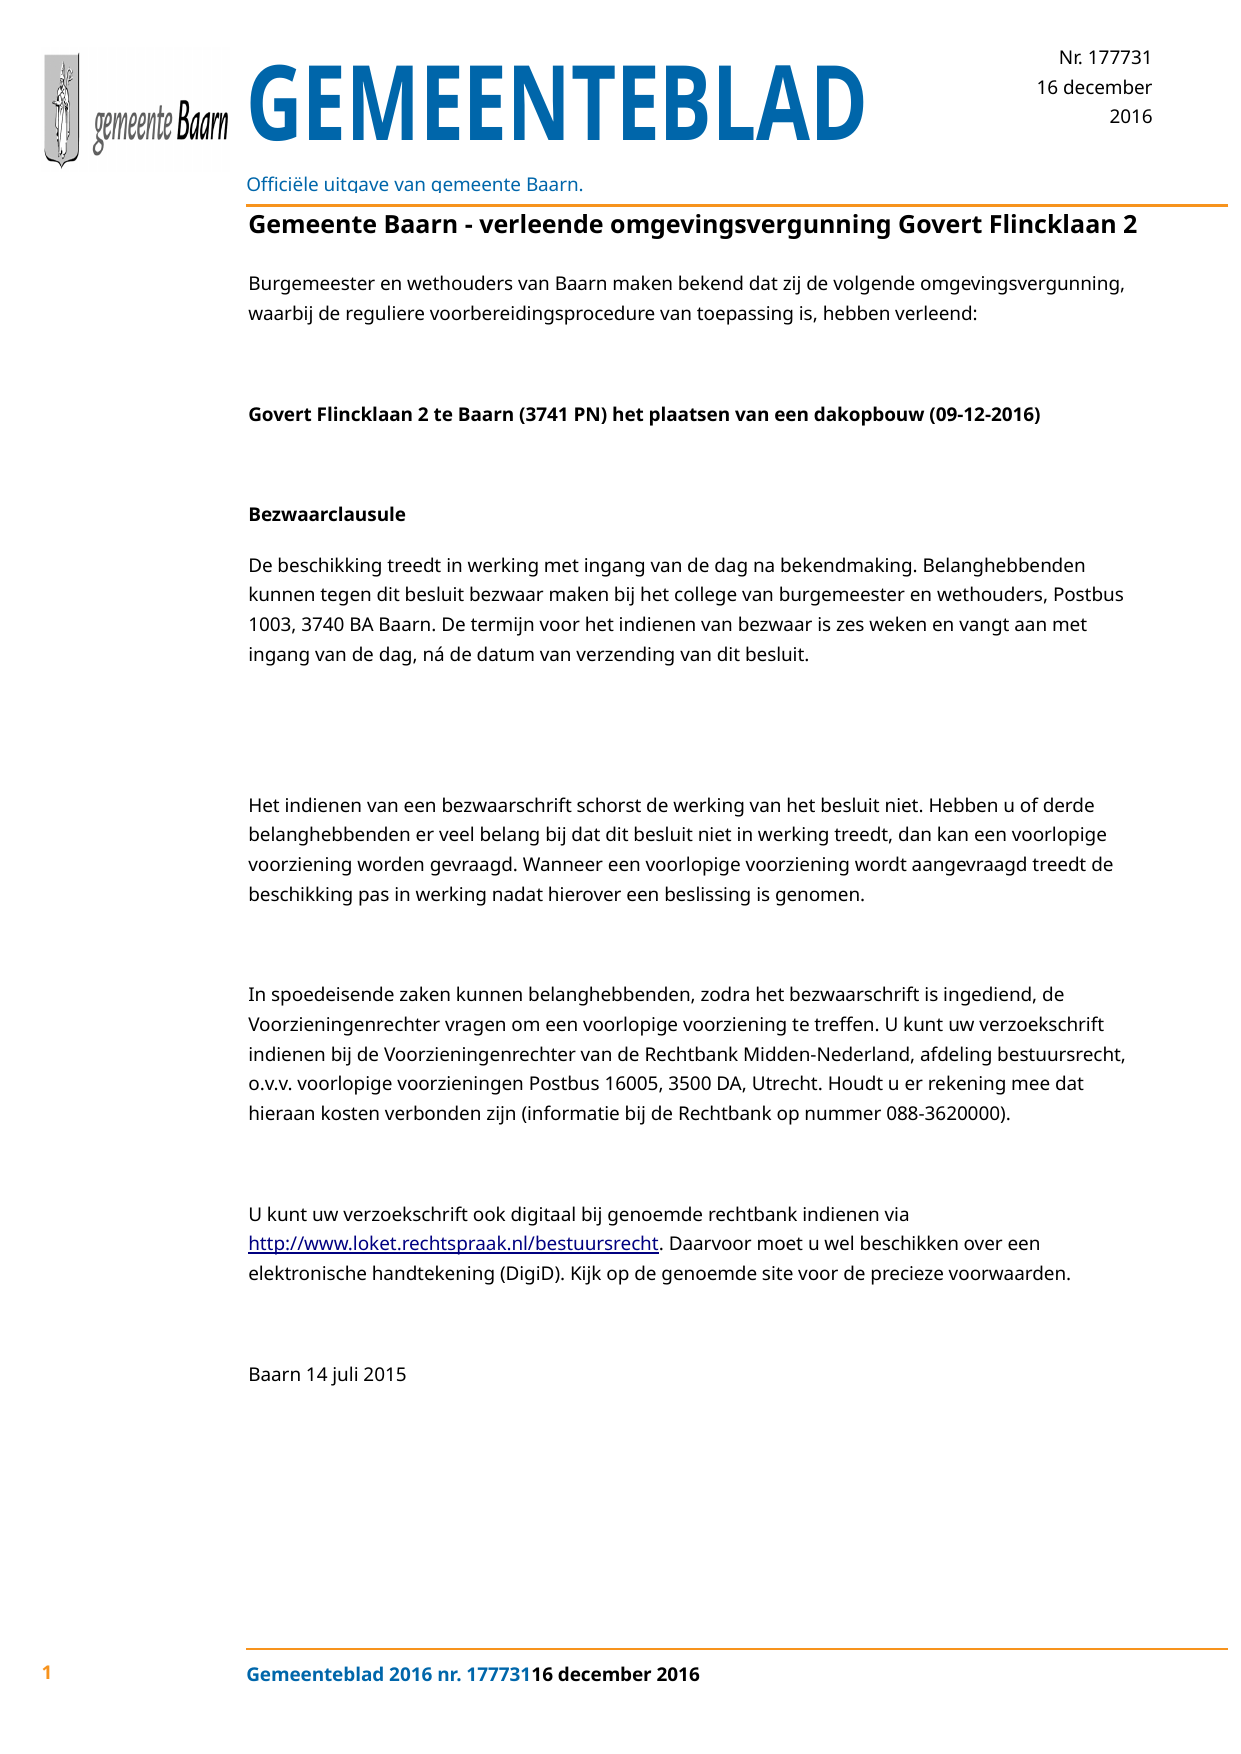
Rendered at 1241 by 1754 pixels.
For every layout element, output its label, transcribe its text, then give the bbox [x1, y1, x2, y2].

picture [41, 47, 231, 172]
text U kunt uw verzoekschrift ook digitaal bij genoemde rechtbank indienen via http://www.loket.rechtspraak.nl/bestuursrecht. Daarvoor moet u wel beschikken over een elektronische handtekening (DigiD). Kijk op de genoemde site voor de precieze voorwaarden. [248, 1201, 1152, 1286]
text De beschikking treedt in werking met ingang van de dag na bekendmaking. Belanghebbenden kunnen tegen dit besluit bezwaar maken bij het college van burgemeester en wethouders, Postbus 1003, 3740 BA Baarn. De termijn voor het indienen van bezwaar is zes weken en vangt aan met ingang van de dag, ná de datum van verzending van dit besluit. [248, 552, 1152, 666]
text Het indienen van een bezwaarschrift schorst de werking van het besluit niet. Hebben u of derde belanghebbenden er veel belang bij dat dit besluit niet in werking treedt, dan kan een voorlopige voorziening worden gevraagd. Wanneer een voorlopige voorziening wordt aangevraagd treedt de beschikking pas in werking nadat hierover een beslissing is genomen. [248, 792, 1152, 906]
text Gemeente Baarn - verleende omgevingsvergunning Govert Flincklaan 2 [248, 207, 1152, 241]
text Baarn 14 juli 2015 [248, 1361, 1152, 1386]
text In spoedeisende zaken kunnen belanghebbenden, zodra het bezwaarschrift is ingediend, de Voorzieningenrechter vragen om een voorlopige voorziening te treffen. U kunt uw verzoekschrift indienen bij de Voorzieningenrechter van de Rechtbank Midden-Nederland, afdeling bestuursrecht, o.v.v. voorlopige voorzieningen Postbus 16005, 3500 DA, Utrecht. Houdt u er rekening mee dat hieraan kosten verbonden zijn (informatie bij de Rechtbank op nummer 088-3620000). [248, 982, 1152, 1126]
text Burgemeester en wethouders van Baarn maken bekend dat zij de volgende omgevingsvergunning, waarbij de reguliere voorbereidingsprocedure van toepassing is, hebben verleend: [248, 270, 1152, 326]
text Bezwaarclausule [248, 502, 1152, 527]
text Govert Flincklaan 2 te Baarn (3741 PN) het plaatsen van een dakopbouw (09-12-2016) [248, 401, 1152, 426]
